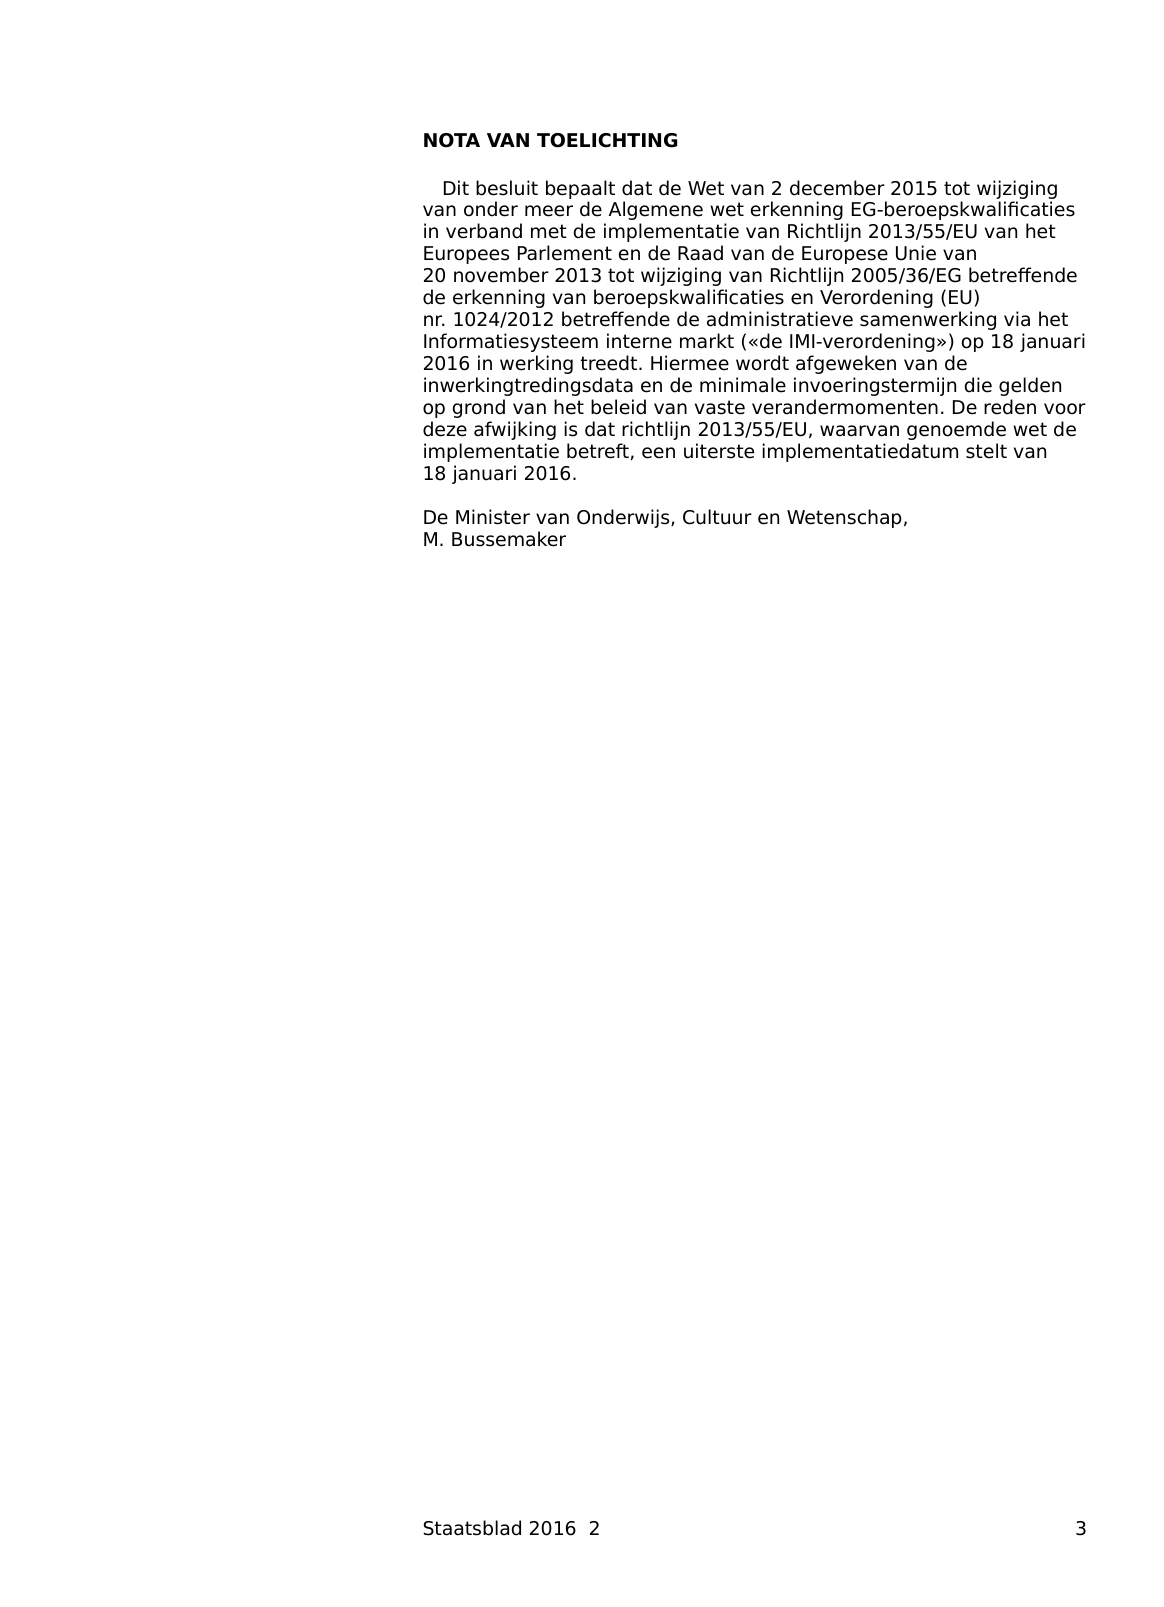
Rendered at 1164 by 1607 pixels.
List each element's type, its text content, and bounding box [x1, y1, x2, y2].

subtitle NOTA VAN TOELICHTING [422, 130, 1087, 152]
text De Minister van Onderwijs, Cultuur en Wetenschap, M. Bussemaker [422, 507, 1087, 551]
text Dit besluit bepaalt dat de Wet van 2 december 2015 tot wijziging van onder meer de Algemene wet erkenning EG-beroepskwalificaties in verband met de implementatie van Richtlijn 2013/55/EU van het Europees Parlement en de Raad van de Europese Unie van 20 november 2013 tot wijziging van Richtlijn 2005/36/EG betreffende de erkenning van beroepskwalificaties en Verordening (EU) nr. 1024/2012 betreffende de administratieve samenwerking via het Informatiesysteem interne markt («de IMI-verordening») op 18 januari 2016 in werking treedt. Hiermee wordt afgeweken van de inwerkingtredingsdata en de minimale invoeringstermijn die gelden op grond van het beleid van vaste verandermomenten. De reden voor deze afwijking is dat richtlijn 2013/55/EU, waarvan genoemde wet de implementatie betreft, een uiterste implementatiedatum stelt van 18 januari 2016. [422, 177, 1087, 485]
